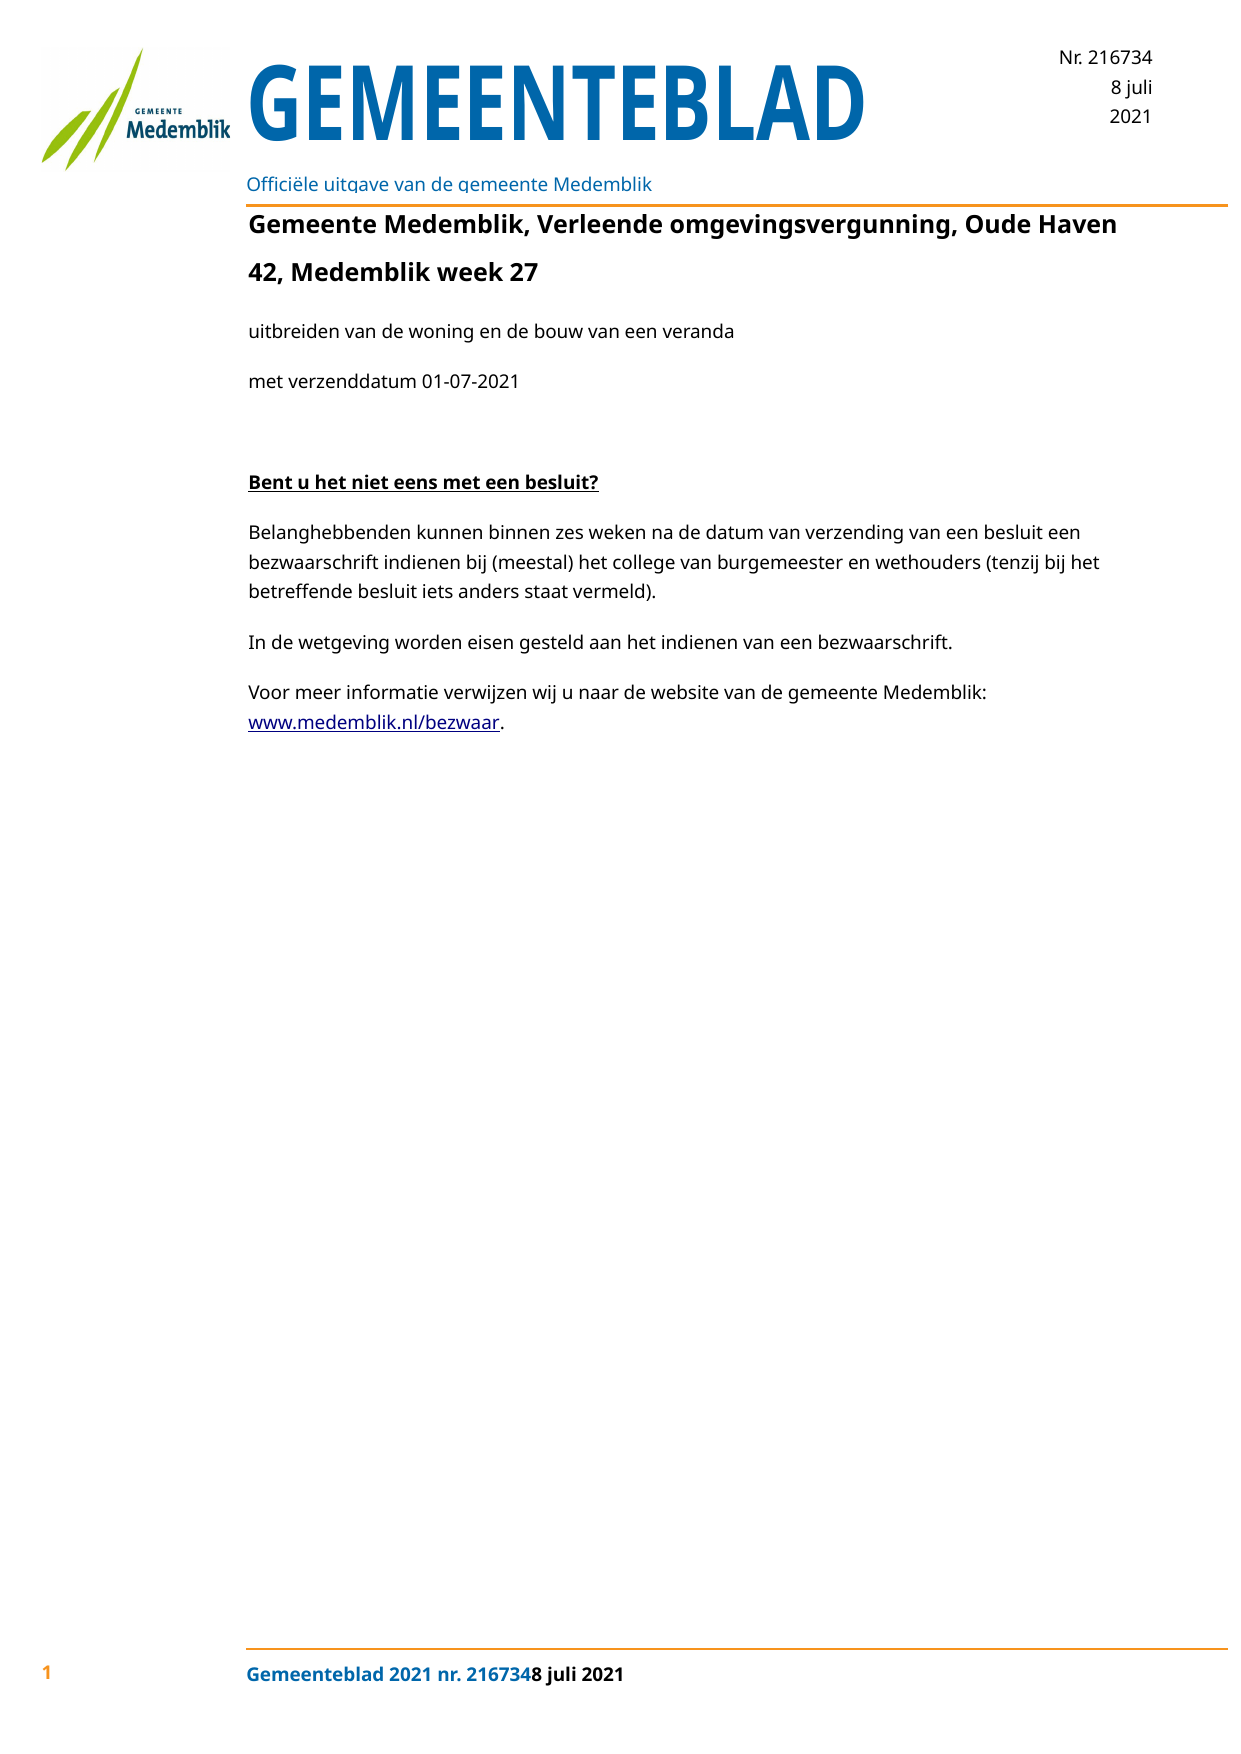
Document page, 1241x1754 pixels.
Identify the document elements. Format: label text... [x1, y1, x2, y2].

text Belanghebbenden kunnen binnen zes weken na de datum van verzending van een besluit een bezwaarschrift indienen bij (meestal) het college van burgemeester en wethouders (tenzij bij het betreffende besluit iets anders staat vermeld). [248, 519, 1152, 604]
text Bent u het niet eens met een besluit? [248, 469, 1152, 495]
text Voor meer informatie verwijzen wij u naar de website van de gemeente Medemblik: www.medemblik.nl/bezwaar. [248, 679, 1152, 735]
picture [41, 47, 231, 172]
text Gemeente Medemblik, Verleende omgevingsvergunning, Oude Haven 42, Medemblik week 27 [248, 207, 1152, 288]
text In de wetgeving worden eisen gesteld aan het indienen van een bezwaarschrift. [248, 629, 1152, 655]
text met verzenddatum 01-07-2021 [248, 368, 1152, 394]
text uitbreiden van de woning en de bouw van een veranda [248, 318, 1152, 344]
